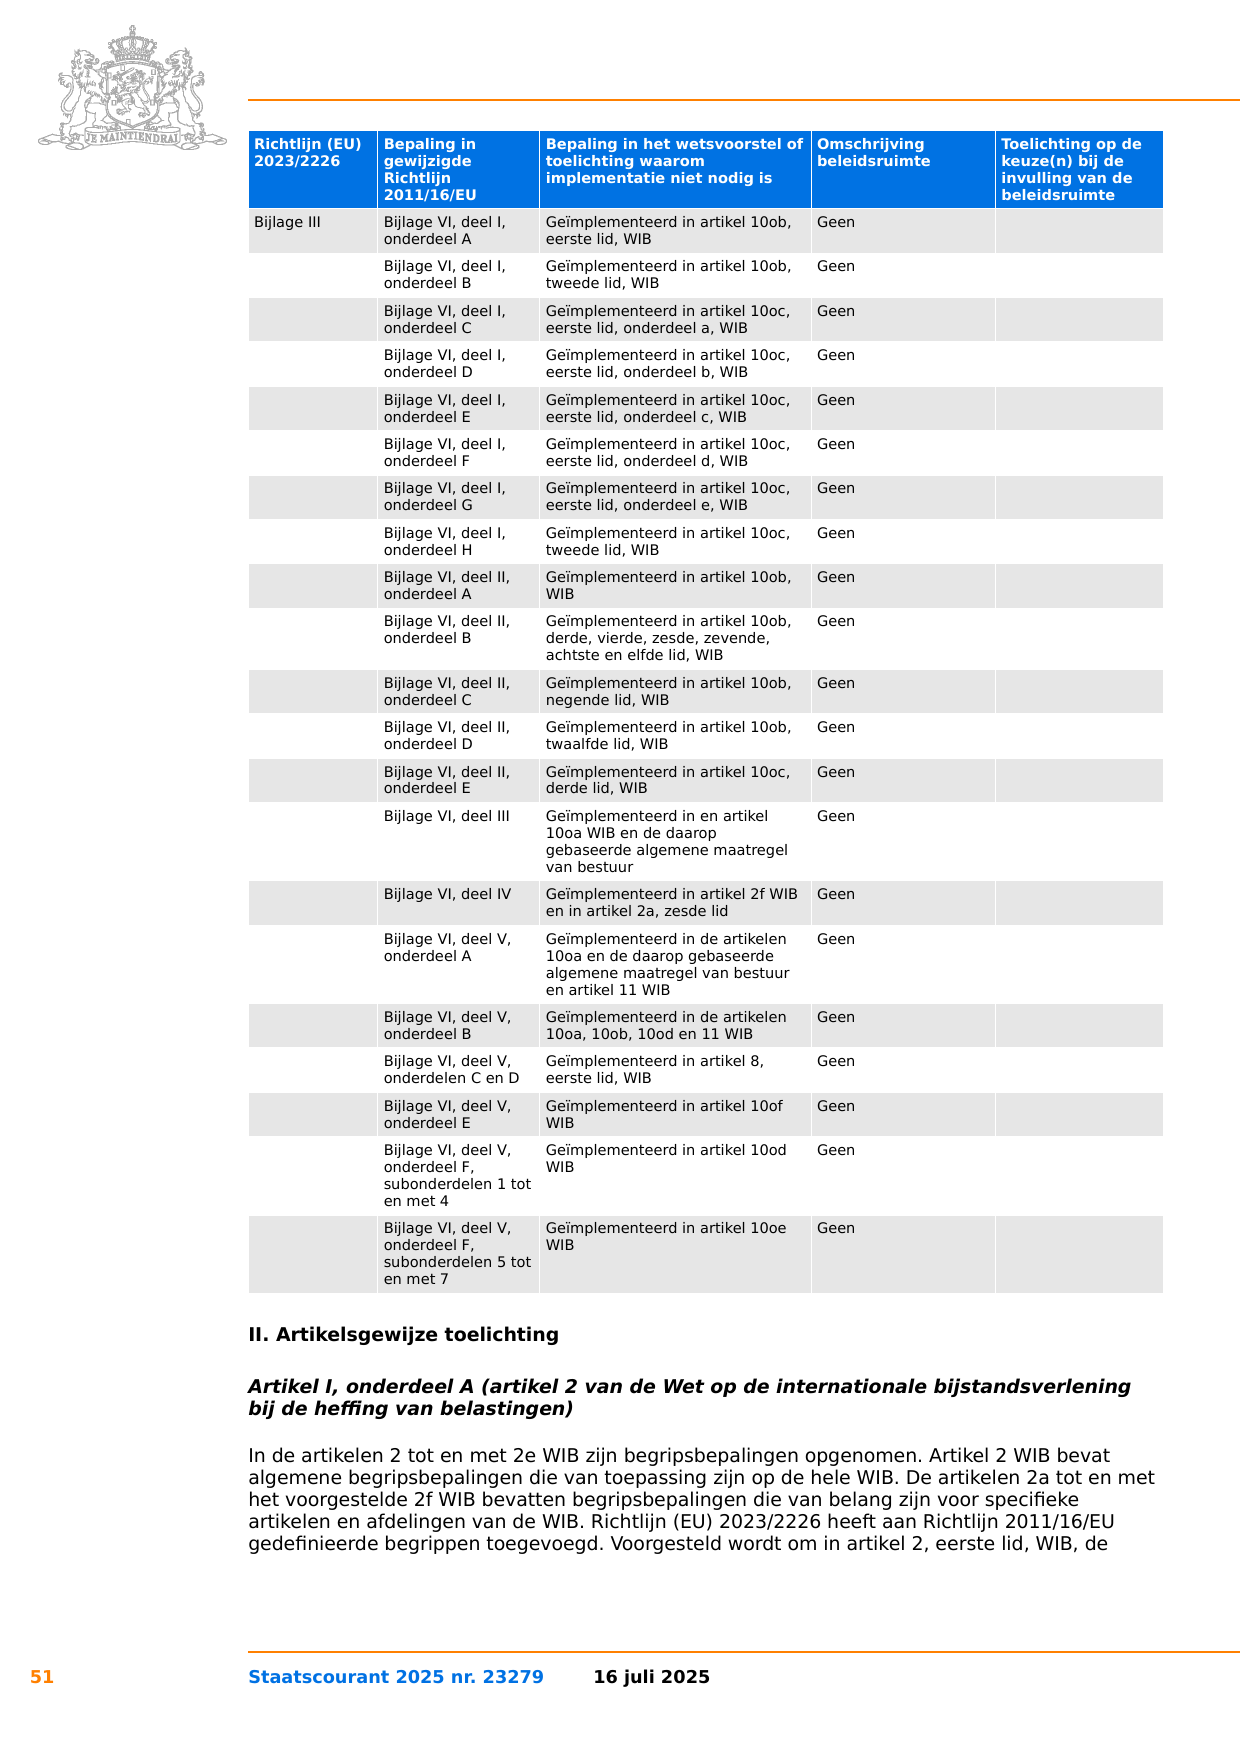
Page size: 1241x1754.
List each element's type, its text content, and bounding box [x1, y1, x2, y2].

table_cell [249, 714, 377, 758]
table_cell [996, 926, 1163, 1003]
table_cell [249, 609, 377, 669]
table_cell Geen [812, 926, 995, 1003]
table_cell Geen [812, 254, 995, 297]
table_cell Bijlage VI, deel I, onderdeel D [378, 343, 539, 386]
table_cell Geen [812, 387, 995, 430]
table_cell Geïmplementeerd in artikel 10ob, eerste lid, WIB [540, 209, 811, 253]
subtitle II. Artikelsgewijze toelichting [248, 1324, 1163, 1346]
table_cell [249, 564, 377, 608]
table_cell Geïmplementeerd in artikel 10oc, eerste lid, onderdeel c, WIB [540, 387, 811, 430]
table_cell Geen [812, 520, 995, 563]
table_cell Geïmplementeerd in artikel 2f WIB en in artikel 2a, zesde lid [540, 881, 811, 925]
text In de artikelen 2 tot en met 2e WIB zijn begripsbepalingen opgenomen. Artikel 2 WIB bevat algemene begripsbepalingen die van toepassing zijn op de hele WIB. De artikelen 2a tot en met het voorgestelde 2f WIB bevatten begripsbepalingen die van belang zijn voor specifieke artikelen en afdelingen van de WIB. Richtlijn (EU) 2023/2226 heeft aan Richtlijn 2011/16/EU gedefinieerde begrippen toegevoegd. Voorgesteld wordt om in artikel 2, eerste lid, WIB, de [248, 1445, 1163, 1555]
table_cell Bijlage VI, deel V, onderdelen C en D [378, 1049, 539, 1092]
table_cell Geen [812, 431, 995, 474]
table_cell [996, 1137, 1163, 1214]
table_cell Geïmplementeerd in artikel 10oc, derde lid, WIB [540, 759, 811, 802]
table_cell Bijlage VI, deel I, onderdeel A [378, 209, 539, 253]
table_cell [996, 881, 1163, 925]
table_cell Geïmplementeerd in en artikel 10oa WIB en de daarop gebaseerde algemene maatregel van bestuur [540, 803, 811, 880]
table_cell Geen [812, 1093, 995, 1136]
table_cell Geen [812, 564, 995, 608]
picture [38, 25, 227, 150]
table_cell Geïmplementeerd in de artikelen 10oa en de daarop gebaseerde algemene maatregel van bestuur en artikel 11 WIB [540, 926, 811, 1003]
table_cell [996, 670, 1163, 713]
table_cell Bijlage VI, deel II, onderdeel A [378, 564, 539, 608]
table_cell [249, 926, 377, 1003]
table_cell Geen [812, 670, 995, 713]
table_cell [249, 759, 377, 802]
table_cell [996, 1216, 1163, 1293]
table_cell Geen [812, 881, 995, 925]
table_cell [249, 431, 377, 474]
table_cell [249, 881, 377, 925]
table_cell Bijlage VI, deel II, onderdeel D [378, 714, 539, 758]
table_cell [996, 1004, 1163, 1047]
table_cell Geen [812, 714, 995, 758]
table_header Bepaling in gewijzigde Richtlijn 2011/16/EU [378, 131, 539, 208]
table_cell [249, 670, 377, 713]
table_cell Bijlage VI, deel I, onderdeel B [378, 254, 539, 297]
table_cell Geen [812, 759, 995, 802]
table_cell [249, 1137, 377, 1214]
table_cell [996, 564, 1163, 608]
table_cell Bijlage VI, deel II, onderdeel B [378, 609, 539, 669]
table_cell Geen [812, 1137, 995, 1214]
table_cell Geïmplementeerd in de artikelen 10oa, 10ob, 10od en 11 WIB [540, 1004, 811, 1047]
table_cell Bijlage VI, deel II, onderdeel C [378, 670, 539, 713]
table_cell Bijlage VI, deel I, onderdeel F [378, 431, 539, 474]
table_cell Geen [812, 298, 995, 341]
table_cell Geïmplementeerd in artikel 10of WIB [540, 1093, 811, 1136]
table_cell Geïmplementeerd in artikel 8, eerste lid, WIB [540, 1049, 811, 1092]
table_cell Bijlage VI, deel I, onderdeel E [378, 387, 539, 430]
table_cell [996, 431, 1163, 474]
table_cell Geen [812, 1216, 995, 1293]
table_cell [249, 343, 377, 386]
table_cell Geïmplementeerd in artikel 10ob, derde, vierde, zesde, zevende, achtste en elfde lid, WIB [540, 609, 811, 669]
table_cell [996, 714, 1163, 758]
table_cell [249, 1093, 377, 1136]
table_cell [249, 476, 377, 519]
table_cell [996, 209, 1163, 253]
table_cell Geïmplementeerd in artikel 10oc, tweede lid, WIB [540, 520, 811, 563]
table_cell [996, 609, 1163, 669]
table_cell Geen [812, 343, 995, 386]
table_cell [996, 1093, 1163, 1136]
table_cell Bijlage VI, deel IV [378, 881, 539, 925]
table_cell [996, 298, 1163, 341]
table_cell Geen [812, 1049, 995, 1092]
table_cell [996, 476, 1163, 519]
table_header Richtlijn (EU) 2023/2226 [249, 131, 377, 208]
table_cell Bijlage VI, deel V, onderdeel F, subonderdelen 5 tot en met 7 [378, 1216, 539, 1293]
table_cell Geïmplementeerd in artikel 10oc, eerste lid, onderdeel e, WIB [540, 476, 811, 519]
table_cell [249, 520, 377, 563]
table_cell [996, 1049, 1163, 1092]
table_cell Geïmplementeerd in artikel 10ob, twaalfde lid, WIB [540, 714, 811, 758]
table_cell [249, 1004, 377, 1047]
table_header Toelichting op de keuze(n) bij de invulling van de beleidsruimte [996, 131, 1163, 208]
table_cell Bijlage VI, deel V, onderdeel F, subonderdelen 1 tot en met 4 [378, 1137, 539, 1214]
table_cell Geen [812, 209, 995, 253]
table_cell Bijlage VI, deel II, onderdeel E [378, 759, 539, 802]
table_cell Geïmplementeerd in artikel 10ob, tweede lid, WIB [540, 254, 811, 297]
table_cell Geen [812, 803, 995, 880]
table_cell [249, 254, 377, 297]
table_cell Geen [812, 1004, 995, 1047]
table_cell [996, 520, 1163, 563]
table_cell Geïmplementeerd in artikel 10oe WIB [540, 1216, 811, 1293]
subtitle Artikel I, onderdeel A (artikel 2 van de Wet op de internationale bijstandsverlening bij de heffing van belastingen) [248, 1376, 1163, 1420]
table_cell Geen [812, 476, 995, 519]
table_header Bepaling in het wetsvoorstel of toelichting waarom implementatie niet nodig is [540, 131, 811, 208]
table_cell Bijlage VI, deel V, onderdeel B [378, 1004, 539, 1047]
table_cell Bijlage VI, deel III [378, 803, 539, 880]
table_cell Geïmplementeerd in artikel 10ob, negende lid, WIB [540, 670, 811, 713]
table_cell [249, 803, 377, 880]
table_cell [249, 1049, 377, 1092]
table_cell [249, 1216, 377, 1293]
table_cell [996, 387, 1163, 430]
table_cell Bijlage VI, deel V, onderdeel E [378, 1093, 539, 1136]
table_cell [249, 387, 377, 430]
table_cell [996, 343, 1163, 386]
table_cell Bijlage VI, deel V, onderdeel A [378, 926, 539, 1003]
table_cell [996, 254, 1163, 297]
table_cell Bijlage VI, deel I, onderdeel G [378, 476, 539, 519]
table_cell Bijlage III [249, 209, 377, 253]
table_header Omschrijving beleidsruimte [812, 131, 995, 208]
table_cell Geïmplementeerd in artikel 10ob, WIB [540, 564, 811, 608]
table_cell Geïmplementeerd in artikel 10oc, eerste lid, onderdeel b, WIB [540, 343, 811, 386]
table_cell Geïmplementeerd in artikel 10od WIB [540, 1137, 811, 1214]
table_cell [996, 759, 1163, 802]
table_cell Geïmplementeerd in artikel 10oc, eerste lid, onderdeel d, WIB [540, 431, 811, 474]
table_cell [249, 298, 377, 341]
table_cell Geïmplementeerd in artikel 10oc, eerste lid, onderdeel a, WIB [540, 298, 811, 341]
table_cell [996, 803, 1163, 880]
table_cell Bijlage VI, deel I, onderdeel H [378, 520, 539, 563]
table_cell Bijlage VI, deel I, onderdeel C [378, 298, 539, 341]
table_cell Geen [812, 609, 995, 669]
